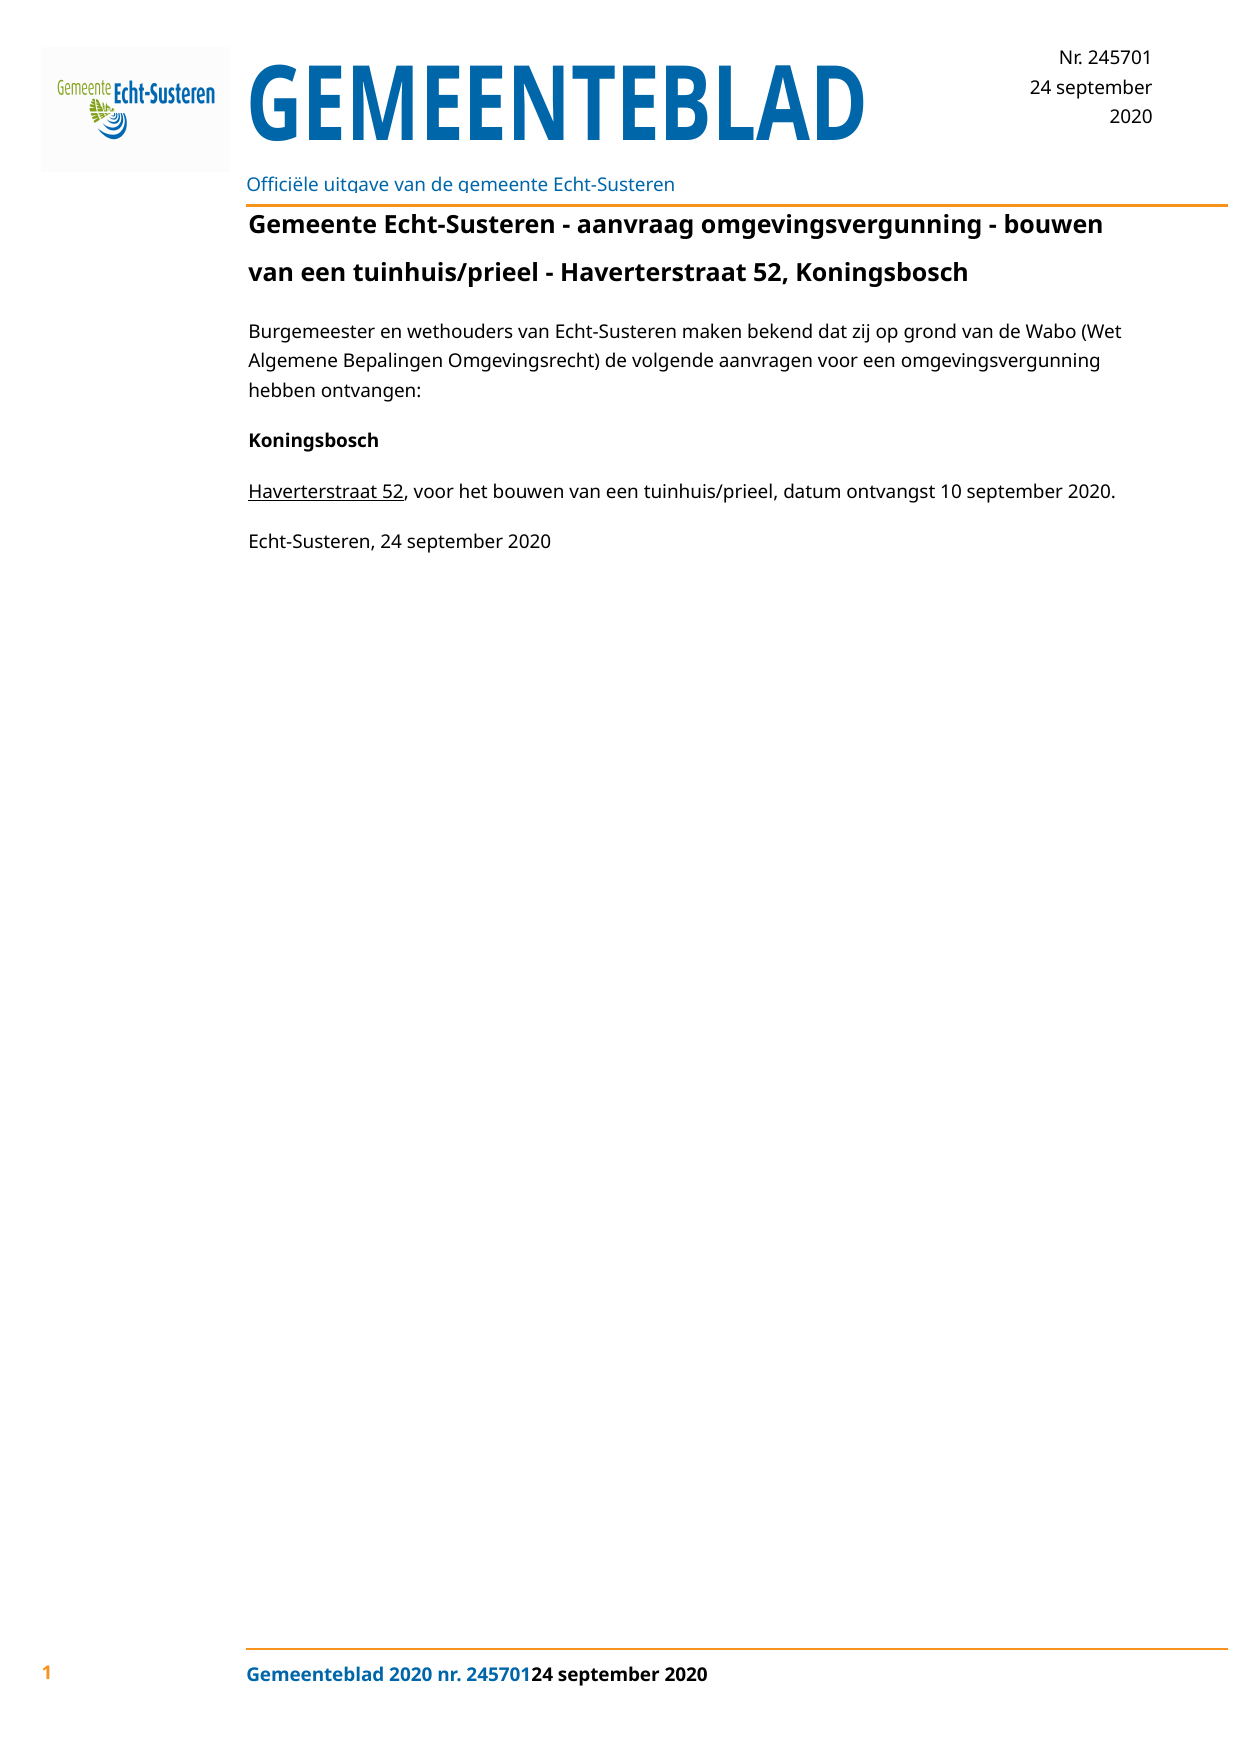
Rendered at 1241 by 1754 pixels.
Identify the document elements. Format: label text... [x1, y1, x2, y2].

text Haverterstraat 52, voor het bouwen van een tuinhuis/prieel, datum ontvangst 10 september 2020. [248, 478, 1152, 504]
text Burgemeester en wethouders van Echt-Susteren maken bekend dat zij op grond van de Wabo (Wet Algemene Bepalingen Omgevingsrecht) de volgende aanvragen voor een omgevingsvergunning hebben ontvangen: [248, 318, 1152, 403]
text Echt-Susteren, 24 september 2020 [248, 528, 1152, 554]
text Koningsbosch [248, 427, 1152, 453]
text Gemeente Echt-Susteren - aanvraag omgevingsvergunning - bouwen van een tuinhuis/prieel - Haverterstraat 52, Koningsbosch [248, 207, 1152, 288]
picture [41, 47, 231, 172]
